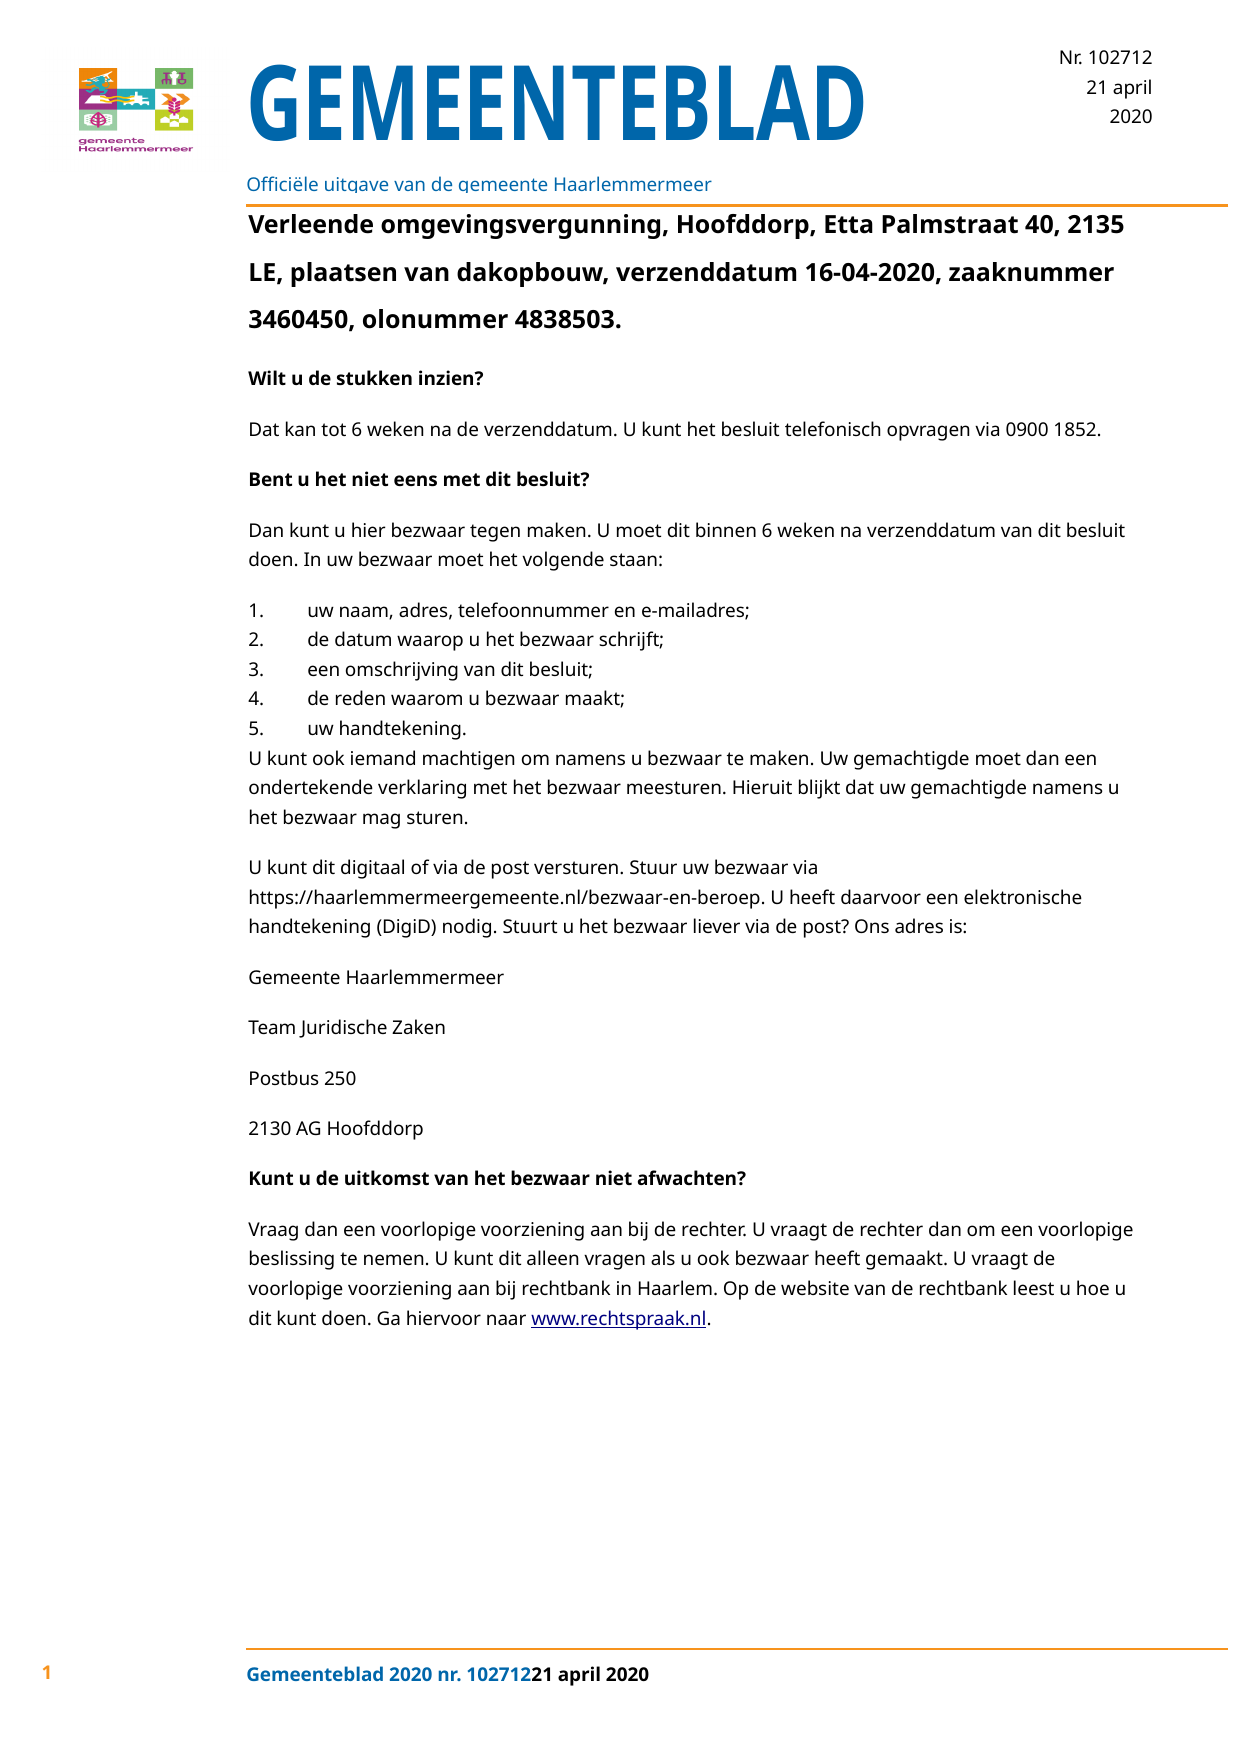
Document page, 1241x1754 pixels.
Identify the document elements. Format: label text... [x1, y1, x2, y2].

list de datum waarop u het bezwaar schrijft; [248, 626, 1152, 652]
list de reden waarom u bezwaar maakt; [248, 686, 1152, 711]
list een omschrijving van dit besluit; [248, 656, 1152, 682]
text Wilt u de stukken inzien? [248, 366, 1152, 391]
text Kunt u de uitkomst van het bezwaar niet afwachten? [248, 1166, 1152, 1191]
text Postbus 250 [248, 1065, 1152, 1090]
text Vraag dan een voorlopige voorziening aan bij de rechter. U vraagt de rechter dan om een voorlopige beslissing te nemen. U kunt dit alleen vragen als u ook bezwaar heeft gemaakt. U vraagt de voorlopige voorziening aan bij rechtbank in Haarlem. Op de website van de rechtbank leest u hoe u dit kunt doen. Ga hiervoor naar www.rechtspraak.nl. [248, 1216, 1152, 1330]
text Dan kunt u hier bezwaar tegen maken. U moet dit binnen 6 weken na verzenddatum van dit besluit doen. In uw bezwaar moet het volgende staan: [248, 517, 1152, 572]
text U kunt ook iemand machtigen om namens u bezwaar te maken. Uw gemachtigde moet dan een ondertekende verklaring met het bezwaar meesturen. Hieruit blijkt dat uw gemachtigde namens u het bezwaar mag sturen. [248, 745, 1152, 829]
text U kunt dit digitaal of via de post versturen. Stuur uw bezwaar via https://haarlemmermeergemeente.nl/bezwaar-en-beroep. U heeft daarvoor een elektronische handtekening (DigiD) nodig. Stuurt u het bezwaar liever via de post? Ons adres is: [248, 854, 1152, 939]
text 2130 AG Hoofddorp [248, 1115, 1152, 1141]
text Verleende omgevingsvergunning, Hoofddorp, Etta Palmstraat 40, 2135 LE, plaatsen van dakopbouw, verzenddatum 16-04-2020, zaaknummer 3460450, olonummer 4838503. [248, 207, 1152, 336]
text Gemeente Haarlemmermeer [248, 964, 1152, 989]
text Dat kan tot 6 weken na de verzenddatum. U kunt het besluit telefonisch opvragen via 0900 1852. [248, 416, 1152, 442]
picture [41, 47, 231, 172]
list uw naam, adres, telefoonnummer en e-mailadres; [248, 597, 1152, 622]
text Bent u het niet eens met dit besluit? [248, 466, 1152, 492]
text Team Juridische Zaken [248, 1014, 1152, 1040]
list uw handtekening. [248, 715, 1152, 741]
